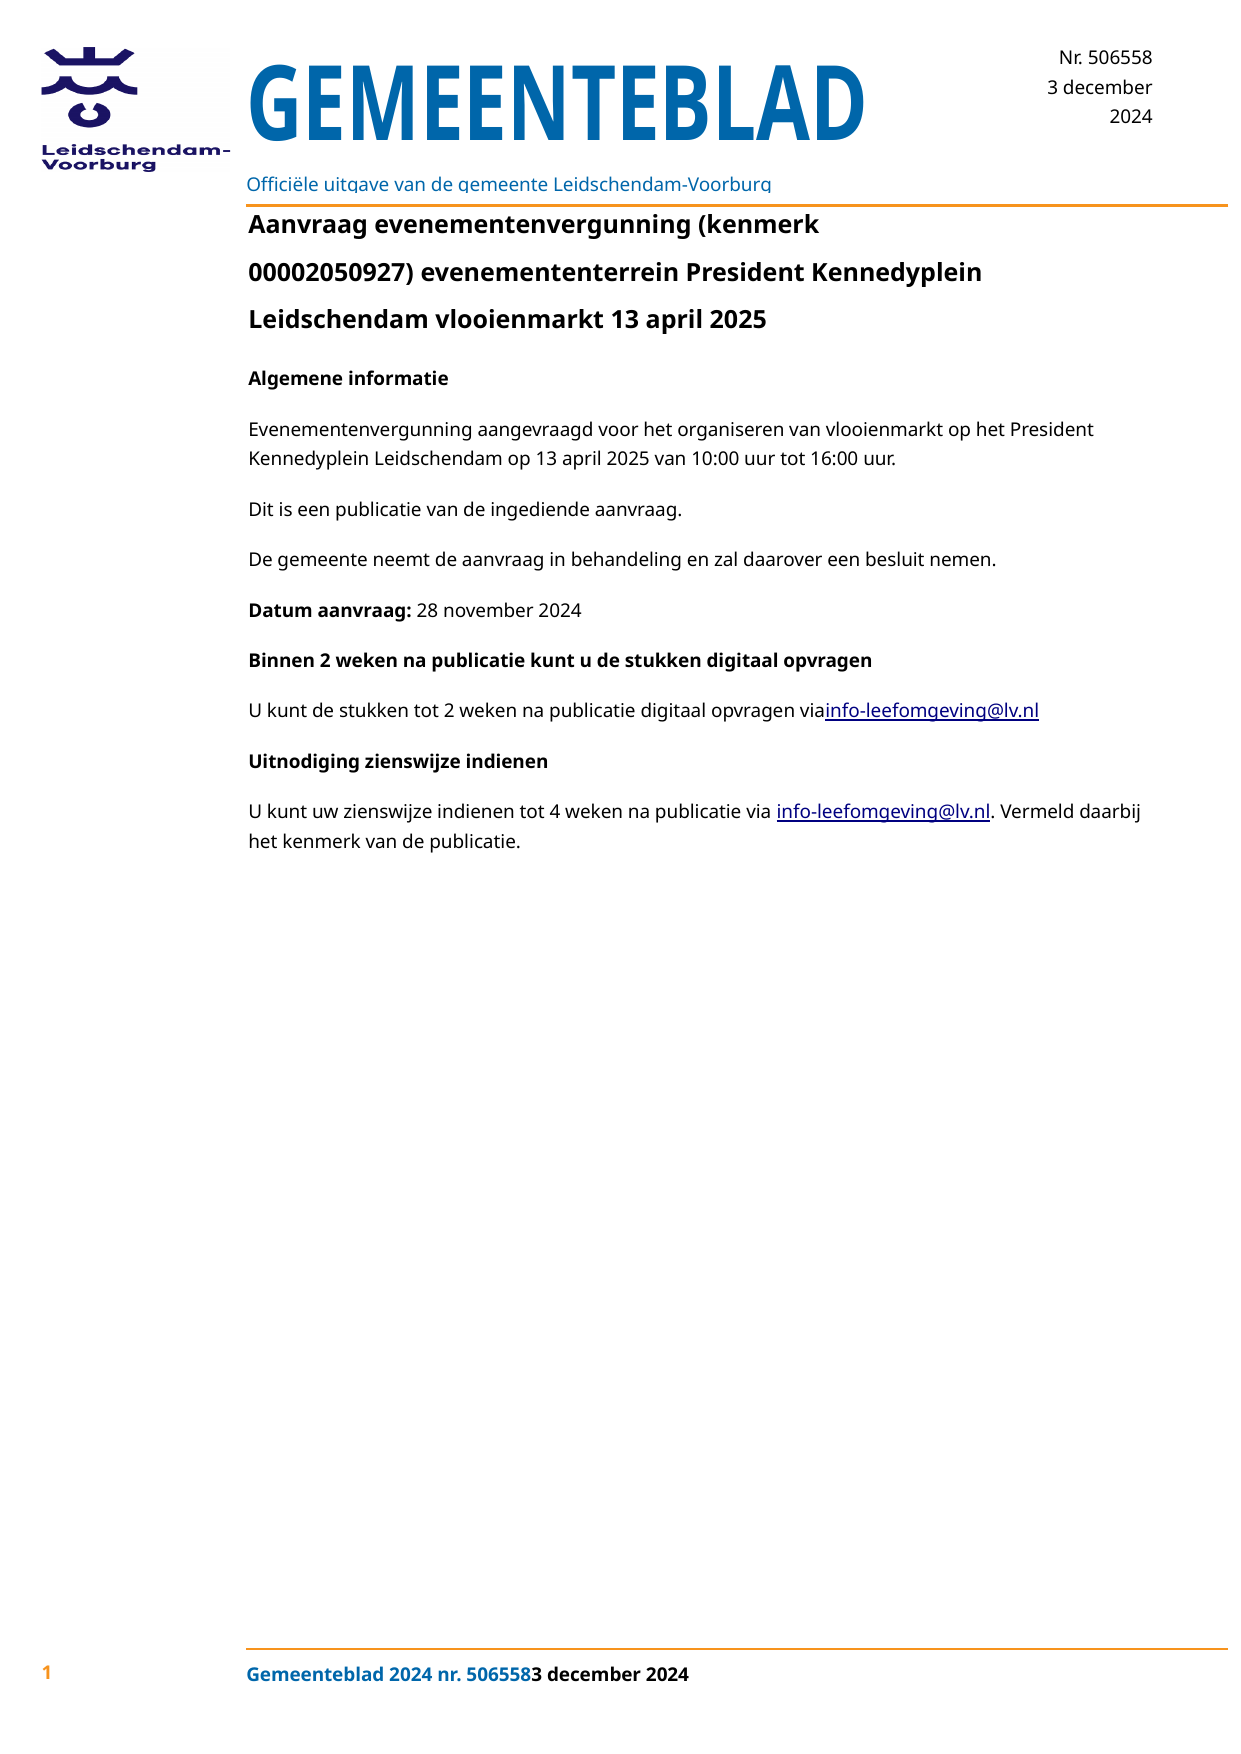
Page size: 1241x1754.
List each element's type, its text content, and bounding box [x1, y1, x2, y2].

text De gemeente neemt de aanvraag in behandeling en zal daarover een besluit nemen. [248, 546, 1152, 572]
text U kunt de stukken tot 2 weken na publicatie digitaal opvragen viainfo-leefomgeving@lv.nl [248, 698, 1152, 723]
text Aanvraag evenementenvergunning (kenmerk 00002050927) evenemententerrein President Kennedyplein Leidschendam vlooienmarkt 13 april 2025 [248, 207, 1152, 336]
text Dit is een publicatie van de ingediende aanvraag. [248, 496, 1152, 522]
text Algemene informatie [248, 366, 1152, 391]
picture [41, 47, 231, 172]
text Evenementenvergunning aangevraagd voor het organiseren van vlooienmarkt op het President Kennedyplein Leidschendam op 13 april 2025 van 10:00 uur tot 16:00 uur. [248, 416, 1152, 471]
text Datum aanvraag: 28 november 2024 [248, 597, 1152, 622]
text Binnen 2 weken na publicatie kunt u de stukken digitaal opvragen [248, 647, 1152, 673]
text Uitnodiging zienswijze indienen [248, 748, 1152, 774]
text U kunt uw zienswijze indienen tot 4 weken na publicatie via info-leefomgeving@lv.nl. Vermeld daarbij het kenmerk van de publicatie. [248, 798, 1152, 854]
